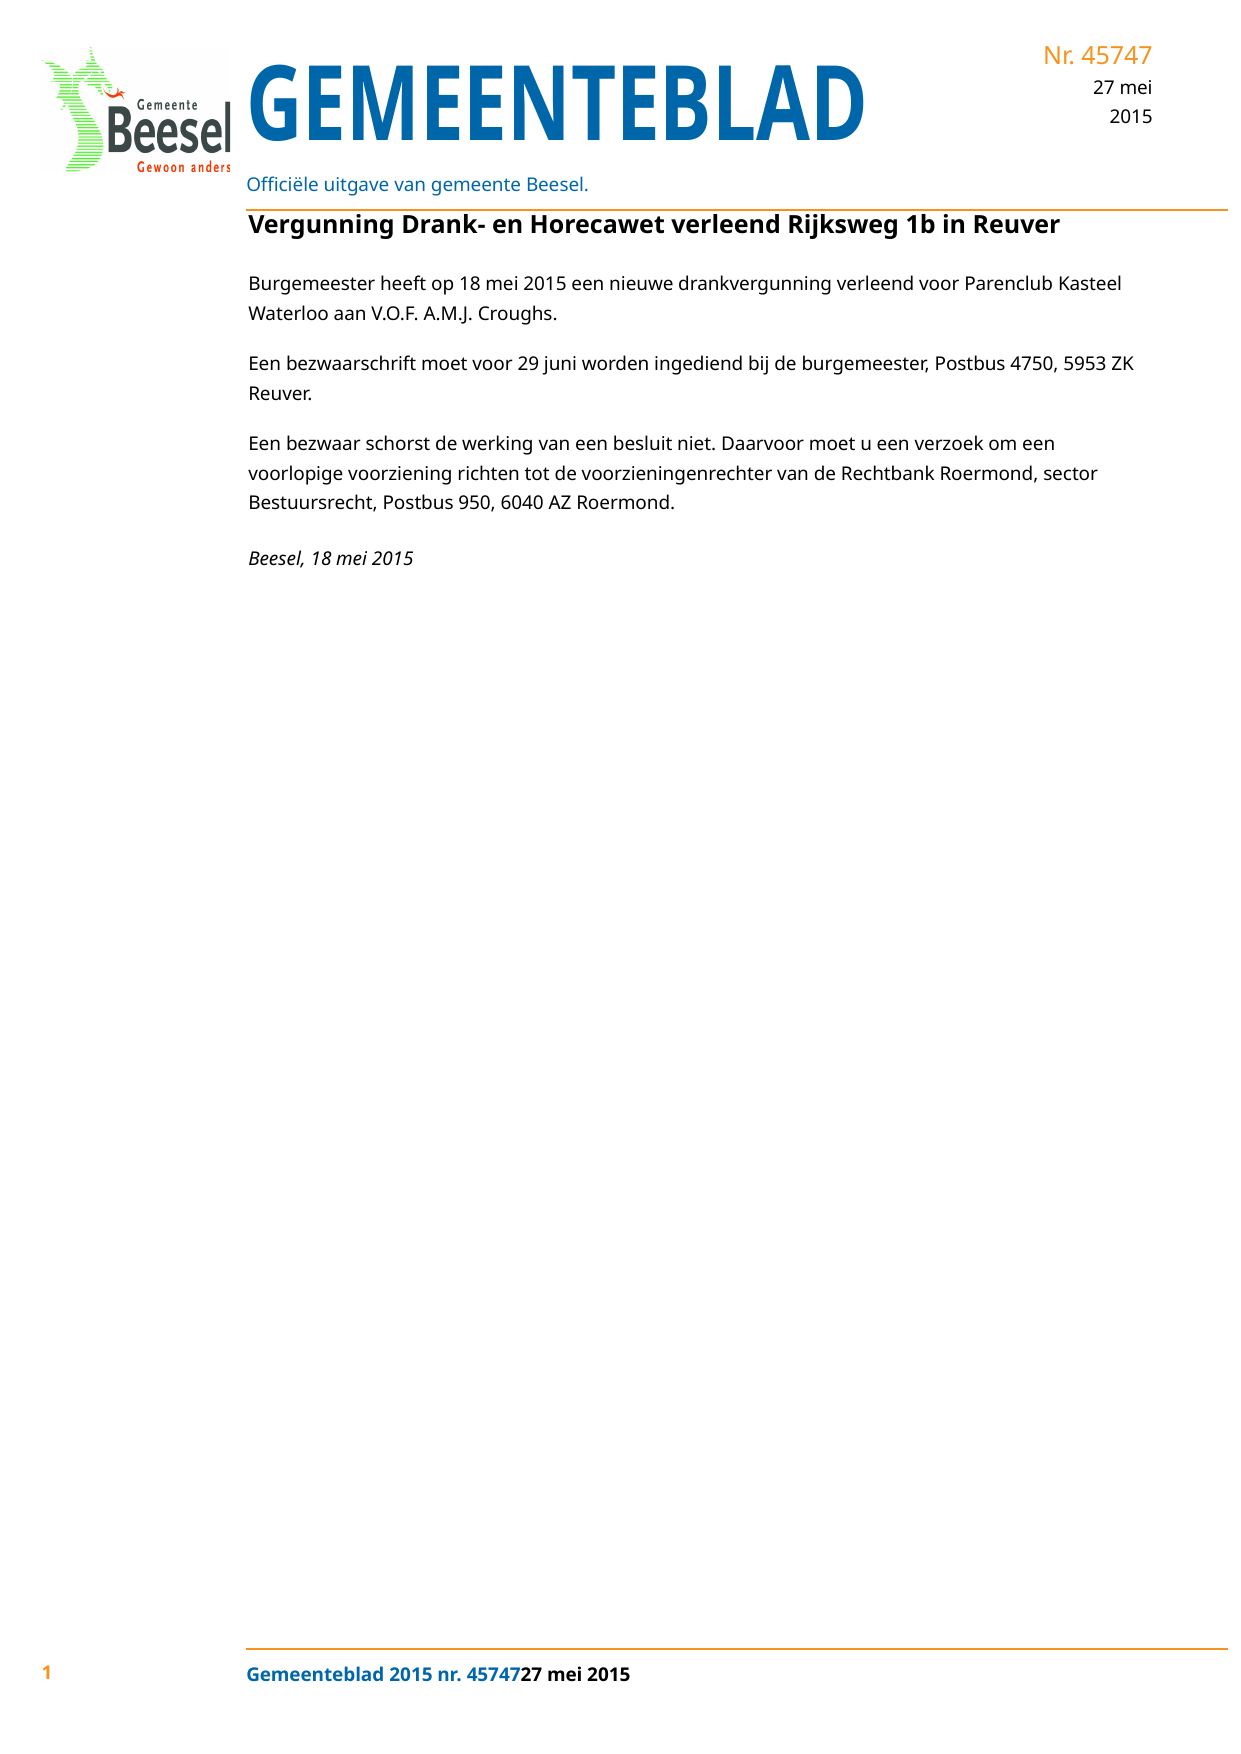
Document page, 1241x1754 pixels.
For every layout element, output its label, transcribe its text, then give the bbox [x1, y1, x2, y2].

text Een bezwaar schorst de werking van een besluit niet. Daarvoor moet u een verzoek om een voorlopige voorziening richten tot de voorzieningenrechter van de Rechtbank Roermond, sector Bestuursrecht, Postbus 950, 6040 AZ Roermond. [248, 430, 1152, 515]
text Een bezwaarschrift moet voor 29 juni worden ingediend bij de burgemeester, Postbus 4750, 5953 ZK Reuver. [248, 350, 1152, 406]
text Beesel, 18 mei 2015 [248, 545, 1152, 571]
text Vergunning Drank- en Horecawet verleend Rijksweg 1b in Reuver [248, 211, 1152, 241]
text Burgemeester heeft op 18 mei 2015 een nieuwe drankvergunning verleend voor Parenclub Kasteel Waterloo aan V.O.F. A.M.J. Croughs. [248, 270, 1152, 326]
picture [41, 47, 231, 172]
